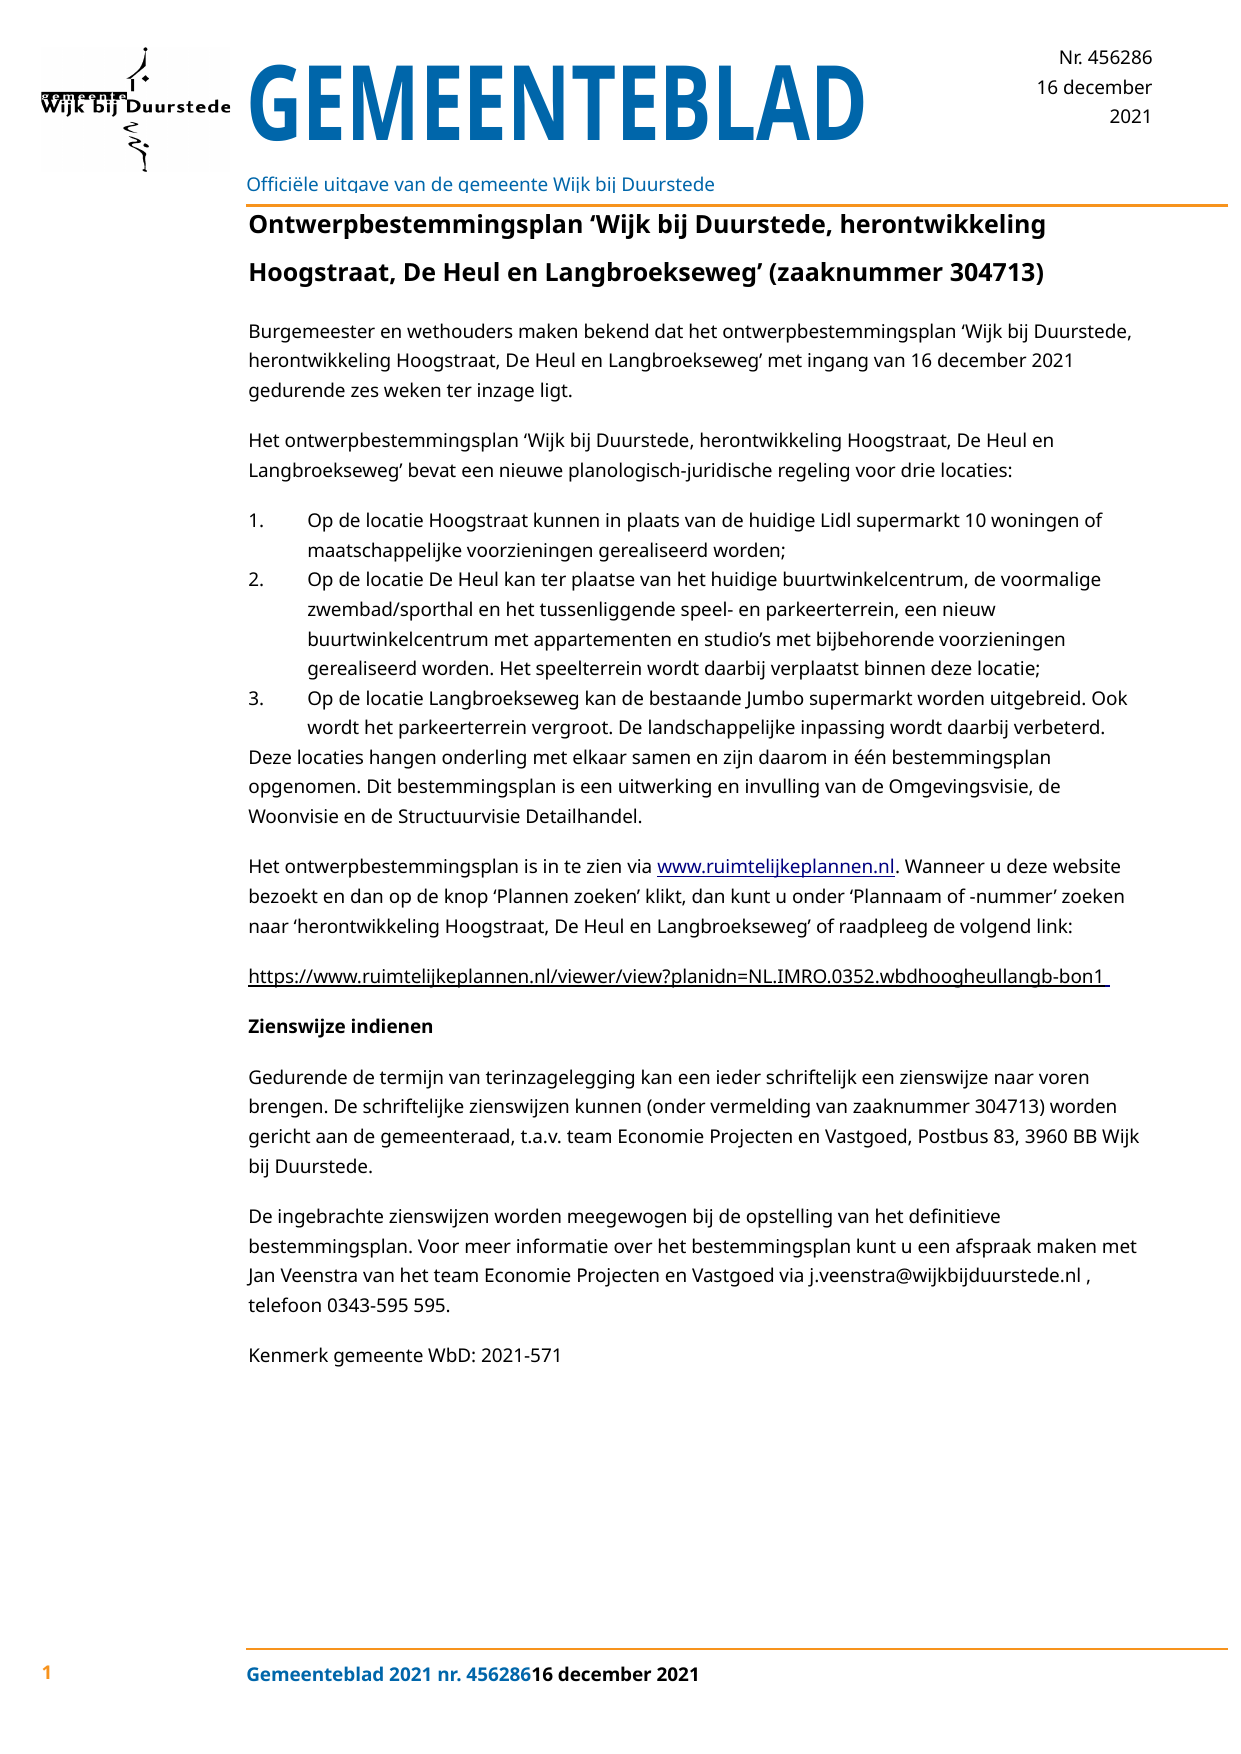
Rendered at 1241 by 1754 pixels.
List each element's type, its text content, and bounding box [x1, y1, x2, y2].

text Deze locaties hangen onderling met elkaar samen en zijn daarom in één bestemmingsplan opgenomen. Dit bestemmingsplan is een uitwerking en invulling van de Omgevingsvisie, de Woonvisie en de Structuurvisie Detailhandel. [248, 744, 1152, 829]
list Op de locatie Hoogstraat kunnen in plaats van de huidige Lidl supermarkt 10 woningen of maatschappelijke voorzieningen gerealiseerd worden; [248, 507, 1152, 563]
picture [41, 47, 231, 172]
text https://www.ruimtelijkeplannen.nl/viewer/view?planidn=NL.IMRO.0352.wbdhoogheullangb-bon1 [248, 963, 1152, 989]
text Burgemeester en wethouders maken bekend dat het ontwerpbestemmingsplan ‘Wijk bij Duurstede, herontwikkeling Hoogstraat, De Heul en Langbroekseweg’ met ingang van 16 december 2021 gedurende zes weken ter inzage ligt. [248, 318, 1152, 403]
list Op de locatie Langbroekseweg kan de bestaande Jumbo supermarkt worden uitgebreid. Ook wordt het parkeerterrein vergroot. De landschappelijke inpassing wordt daarbij verbeterd. [248, 685, 1152, 740]
list Op de locatie De Heul kan ter plaatse van het huidige buurtwinkelcentrum, de voormalige zwembad/sporthal en het tussenliggende speel- en parkeerterrein, een nieuw buurtwinkelcentrum met appartementen en studio’s met bijbehorende voorzieningen gerealiseerd worden. Het speelterrein wordt daarbij verplaatst binnen deze locatie; [248, 567, 1152, 681]
text Zienswijze indienen [248, 1014, 1152, 1039]
text Ontwerpbestemmingsplan ‘Wijk bij Duurstede, herontwikkeling Hoogstraat, De Heul en Langbroekseweg’ (zaaknummer 304713) [248, 207, 1152, 288]
text Het ontwerpbestemmingsplan ‘Wijk bij Duurstede, herontwikkeling Hoogstraat, De Heul en Langbroekseweg’ bevat een nieuwe planologisch-juridische regeling voor drie locaties: [248, 427, 1152, 483]
text Gedurende de termijn van terinzagelegging kan een ieder schriftelijk een zienswijze naar voren brengen. De schriftelijke zienswijzen kunnen (onder vermelding van zaaknummer 304713) worden gericht aan de gemeenteraad, t.a.v. team Economie Projecten en Vastgoed, Postbus 83, 3960 BB Wijk bij Duurstede. [248, 1064, 1152, 1179]
text De ingebrachte zienswijzen worden meegewogen bij de opstelling van het definitieve bestemmingsplan. Voor meer informatie over het bestemmingsplan kunt u een afspraak maken met Jan Veenstra van het team Economie Projecten en Vastgoed via j.veenstra@wijkbijduurstede.nl , telefoon 0343-595 595. [248, 1203, 1152, 1318]
text Het ontwerpbestemmingsplan is in te zien via www.ruimtelijkeplannen.nl. Wanneer u deze website bezoekt en dan op de knop ‘Plannen zoeken’ klikt, dan kunt u onder ‘Plannaam of -nummer’ zoeken naar ‘herontwikkeling Hoogstraat, De Heul en Langbroekseweg’ of raadpleeg de volgend link: [248, 854, 1152, 939]
text Kenmerk gemeente WbD: 2021-571 [248, 1342, 1152, 1368]
